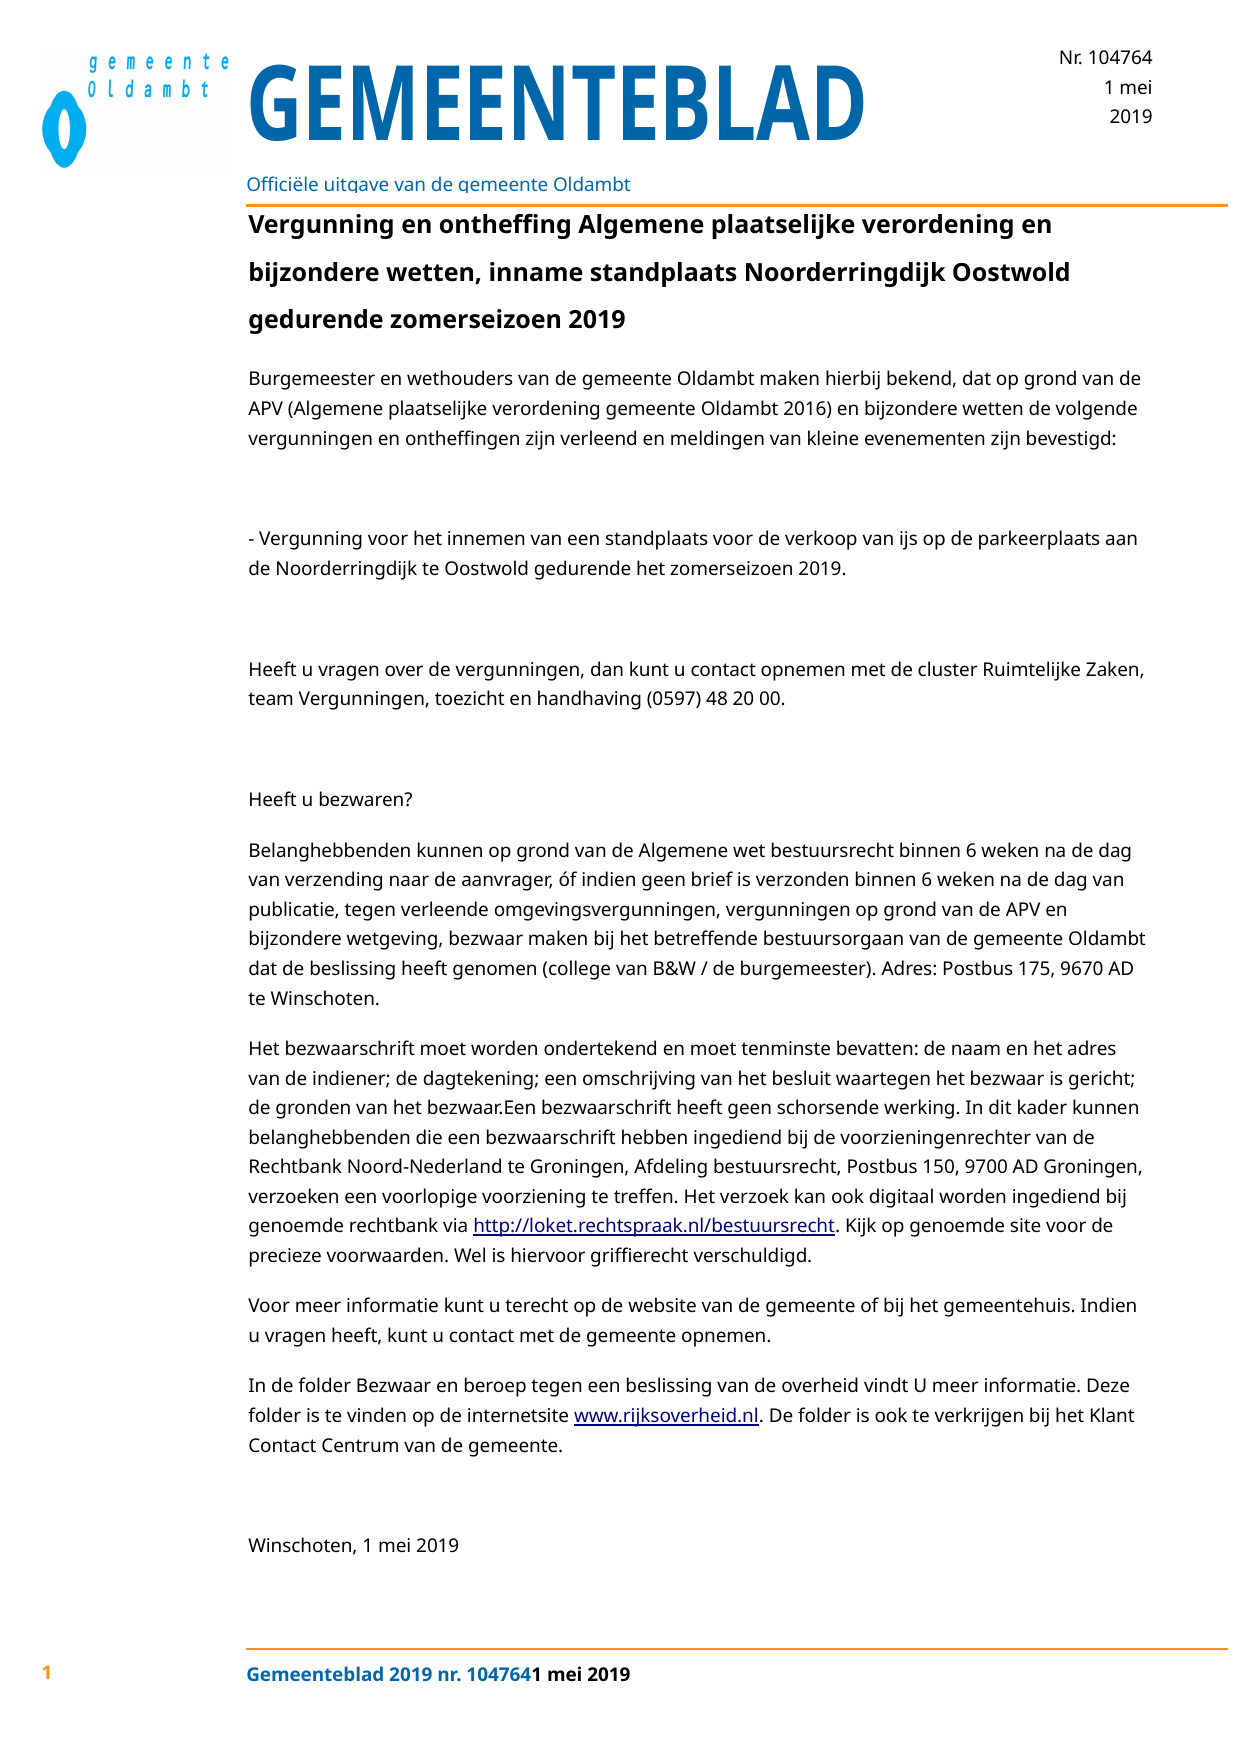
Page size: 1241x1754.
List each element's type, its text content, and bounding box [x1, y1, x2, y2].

text Vergunning en ontheffing Algemene plaatselijke verordening en bijzondere wetten, inname standplaats Noorderringdijk Oostwold gedurende zomerseizoen 2019 [248, 207, 1152, 336]
text Heeft u vragen over de vergunningen, dan kunt u contact opnemen met de cluster Ruimtelijke Zaken, team Vergunningen, toezicht en handhaving (0597) 48 20 00. [248, 656, 1152, 711]
text In de folder Bezwaar en beroep tegen een beslissing van de overheid vindt U meer informatie. Deze folder is te vinden op de internetsite www.rijksoverheid.nl. De folder is ook te verkrijgen bij het Klant Contact Centrum van de gemeente. [248, 1373, 1152, 1457]
picture [41, 47, 231, 172]
text Burgemeester en wethouders van de gemeente Oldambt maken hierbij bekend, dat op grond van de APV (Algemene plaatselijke verordening gemeente Oldambt 2016) en bijzondere wetten de volgende vergunningen en ontheffingen zijn verleend en meldingen van kleine evenementen zijn bevestigd: [248, 366, 1152, 450]
text Het bezwaarschrift moet worden ondertekend en moet tenminste bevatten: de naam en het adres van de indiener; de dagtekening; een omschrijving van het besluit waartegen het bezwaar is gericht; de gronden van het bezwaar.Een bezwaarschrift heeft geen schorsende werking. In dit kader kunnen belanghebbenden die een bezwaarschrift hebben ingediend bij de voorzieningenrechter van de Rechtbank Noord-Nederland te Groningen, Afdeling bestuursrecht, Postbus 150, 9700 AD Groningen, verzoeken een voorlopige voorziening te treffen. Het verzoek kan ook digitaal worden ingediend bij genoemde rechtbank via http://loket.rechtspraak.nl/bestuursrecht. Kijk op genoemde site voor de precieze voorwaarden. Wel is hiervoor griffierecht verschuldigd. [248, 1035, 1152, 1268]
text - Vergunning voor het innemen van een standplaats voor de verkoop van ijs op de parkeerplaats aan de Noorderringdijk te Oostwold gedurende het zomerseizoen 2019. [248, 526, 1152, 581]
text Heeft u bezwaren? [248, 786, 1152, 812]
text Voor meer informatie kunt u terecht op de website van de gemeente of bij het gemeentehuis. Indien u vragen heeft, kunt u contact met de gemeente opnemen. [248, 1293, 1152, 1348]
text Winschoten, 1 mei 2019 [248, 1533, 1152, 1558]
text Belanghebbenden kunnen op grond van de Algemene wet bestuursrecht binnen 6 weken na de dag van verzending naar de aanvrager, óf indien geen brief is verzonden binnen 6 weken na de dag van publicatie, tegen verleende omgevingsvergunningen, vergunningen op grond van de APV en bijzondere wetgeving, bezwaar maken bij het betreffende bestuursorgaan van de gemeente Oldambt dat de beslissing heeft genomen (college van B&W / de burgemeester). Adres: Postbus 175, 9670 AD te Winschoten. [248, 837, 1152, 1010]
